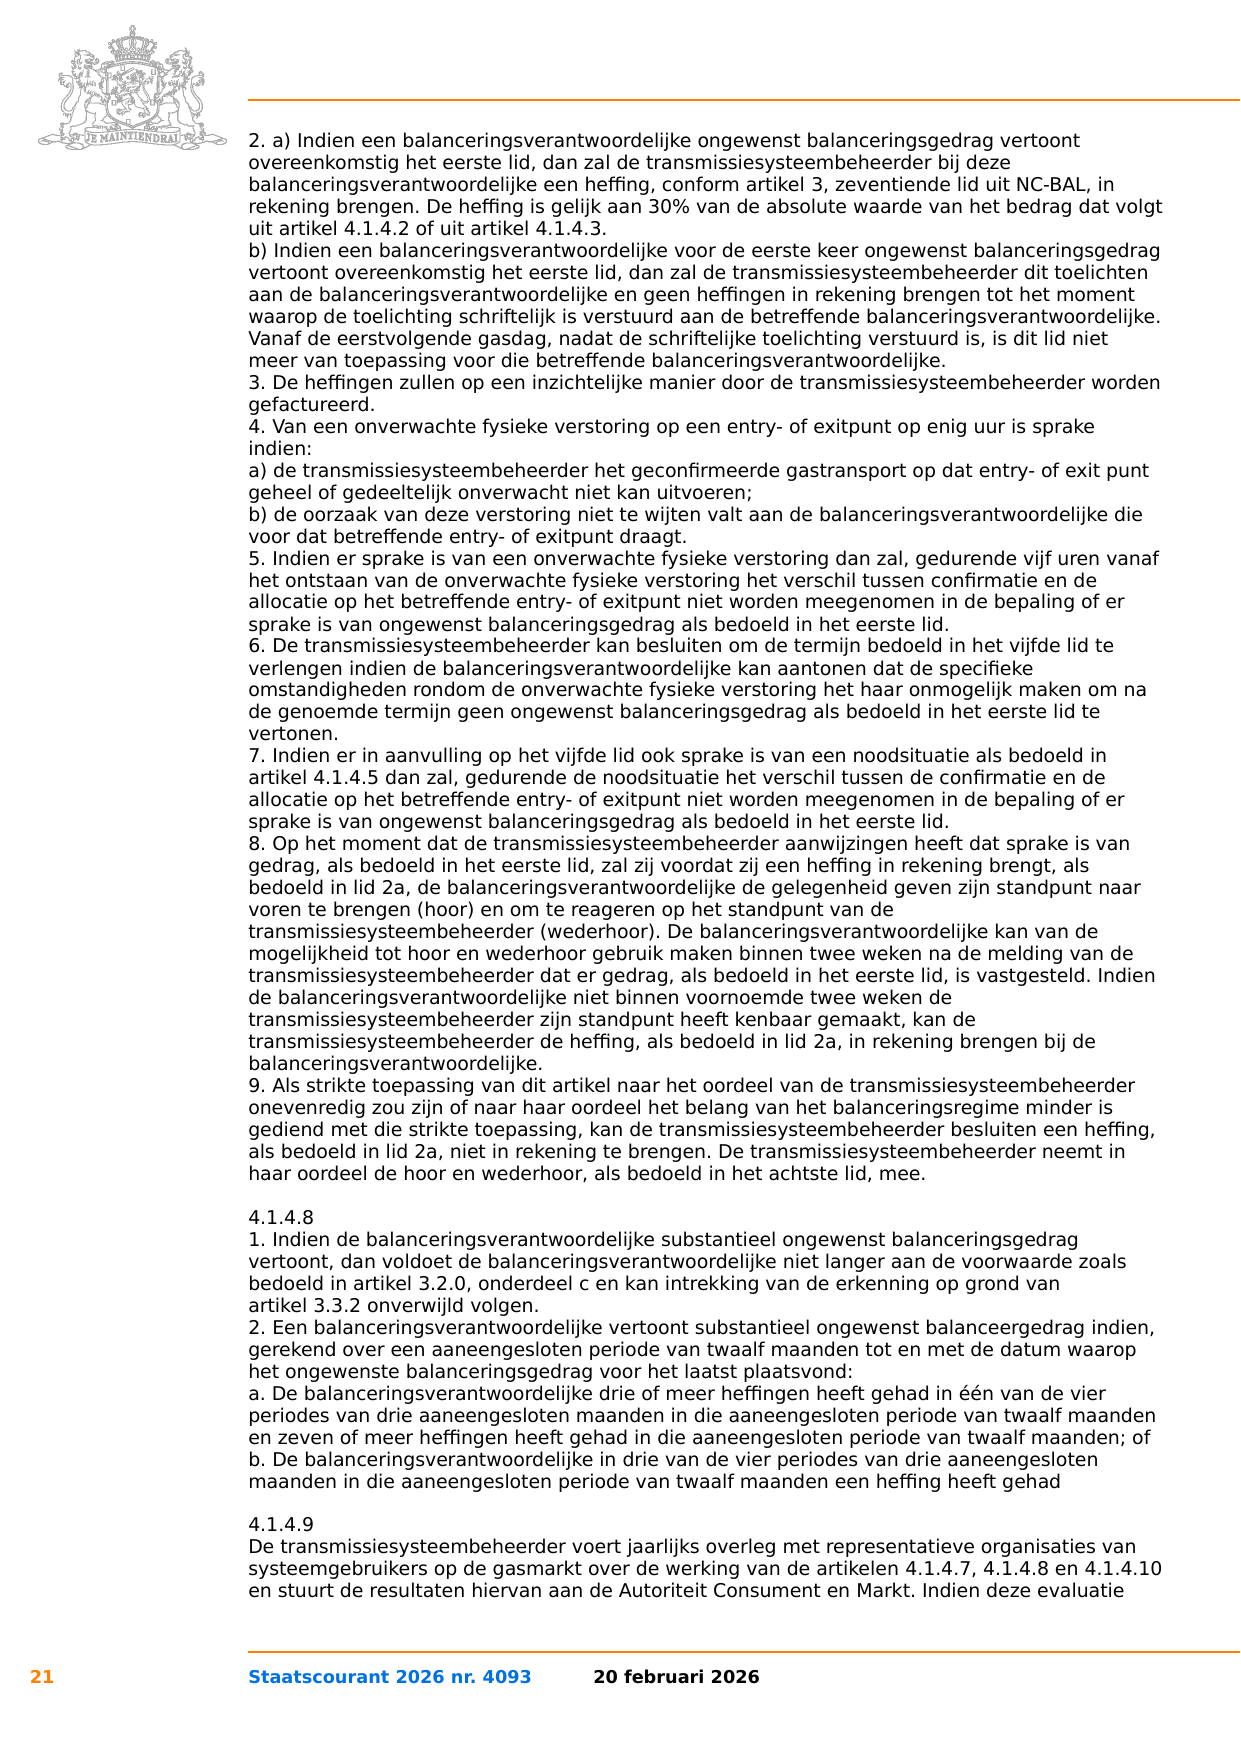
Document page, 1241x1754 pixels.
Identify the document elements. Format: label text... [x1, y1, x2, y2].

text 2. Een balanceringsverantwoordelijke vertoont substantieel ongewenst balanceergedrag indien, gerekend over een aaneengesloten periode van twaalf maanden tot en met de datum waarop het ongewenste balanceringsgedrag voor het laatst plaatsvond: [248, 1317, 1163, 1383]
text b. De balanceringsverantwoordelijke in drie van de vier periodes van drie aaneengesloten maanden in die aaneengesloten periode van twaalf maanden een heffing heeft gehad [248, 1448, 1163, 1492]
text 9. Als strikte toepassing van dit artikel naar het oordeel van de transmissiesysteembeheerder onevenredig zou zijn of naar haar oordeel het belang van het balanceringsregime minder is gediend met die strikte toepassing, kan de transmissiesysteembeheerder besluiten een heffing, als bedoeld in lid 2a, niet in rekening te brengen. De transmissiesysteembeheerder neemt in haar oordeel de hoor en wederhoor, als bedoeld in het achtste lid, mee. [248, 1075, 1163, 1185]
text 4.1.4.8 [248, 1207, 1163, 1229]
picture [38, 25, 227, 150]
text b) Indien een balanceringsverantwoordelijke voor de eerste keer ongewenst balanceringsgedrag vertoont overeenkomstig het eerste lid, dan zal de transmissiesysteembeheerder dit toelichten aan de balanceringsverantwoordelijke en geen heffingen in rekening brengen tot het moment waarop de toelichting schriftelijk is verstuurd aan de betreffende balanceringsverantwoordelijke. Vanaf de eerstvolgende gasdag, nadat de schriftelijke toelichting verstuurd is, is dit lid niet meer van toepassing voor die betreffende balanceringsverantwoordelijke. [248, 240, 1163, 372]
text 4. Van een onverwachte fysieke verstoring op een entry- of exitpunt op enig uur is sprake indien: [248, 416, 1163, 459]
text 5. Indien er sprake is van een onverwachte fysieke verstoring dan zal, gedurende vijf uren vanaf het ontstaan van de onverwachte fysieke verstoring het verschil tussen confirmatie en de allocatie op het betreffende entry- of exitpunt niet worden meegenomen in de bepaling of er sprake is van ongewenst balanceringsgedrag als bedoeld in het eerste lid. [248, 547, 1163, 635]
text 8. Op het moment dat de transmissiesysteembeheerder aanwijzingen heeft dat sprake is van gedrag, als bedoeld in het eerste lid, zal zij voordat zij een heffing in rekening brengt, als bedoeld in lid 2a, de balanceringsverantwoordelijke de gelegenheid geven zijn standpunt naar voren te brengen (hoor) en om te reageren op het standpunt van de transmissiesysteembeheerder (wederhoor). De balanceringsverantwoordelijke kan van de mogelijkheid tot hoor en wederhoor gebruik maken binnen twee weken na de melding van de transmissiesysteembeheerder dat er gedrag, als bedoeld in het eerste lid, is vastgesteld. Indien de balanceringsverantwoordelijke niet binnen voornoemde twee weken de transmissiesysteembeheerder zijn standpunt heeft kenbaar gemaakt, kan de transmissiesysteembeheerder de heffing, als bedoeld in lid 2a, in rekening brengen bij de balanceringsverantwoordelijke. [248, 833, 1163, 1075]
text 4.1.4.9 [248, 1514, 1163, 1536]
text 1. Indien de balanceringsverantwoordelijke substantieel ongewenst balanceringsgedrag vertoont, dan voldoet de balanceringsverantwoordelijke niet langer aan de voorwaarde zoals bedoeld in artikel 3.2.0, onderdeel c en kan intrekking van de erkenning op grond van artikel 3.3.2 onverwijld volgen. [248, 1229, 1163, 1317]
text 6. De transmissiesysteembeheerder kan besluiten om de termijn bedoeld in het vijfde lid te verlengen indien de balanceringsverantwoordelijke kan aantonen dat de specifieke omstandigheden rondom de onverwachte fysieke verstoring het haar onmogelijk maken om na de genoemde termijn geen ongewenst balanceringsgedrag als bedoeld in het eerste lid te vertonen. [248, 635, 1163, 745]
text a. De balanceringsverantwoordelijke drie of meer heffingen heeft gehad in één van de vier periodes van drie aaneengesloten maanden in die aaneengesloten periode van twaalf maanden en zeven of meer heffingen heeft gehad in die aaneengesloten periode van twaalf maanden; of [248, 1383, 1163, 1448]
text 7. Indien er in aanvulling op het vijfde lid ook sprake is van een noodsituatie als bedoeld in artikel 4.1.4.5 dan zal, gedurende de noodsituatie het verschil tussen de confirmatie en de allocatie op het betreffende entry- of exitpunt niet worden meegenomen in de bepaling of er sprake is van ongewenst balanceringsgedrag als bedoeld in het eerste lid. [248, 745, 1163, 833]
text a) de transmissiesysteembeheerder het geconfirmeerde gastransport op dat entry- of exit punt geheel of gedeeltelijk onverwacht niet kan uitvoeren; [248, 459, 1163, 503]
text b) de oorzaak van deze verstoring niet te wijten valt aan de balanceringsverantwoordelijke die voor dat betreffende entry- of exitpunt draagt. [248, 503, 1163, 547]
text 2. a) Indien een balanceringsverantwoordelijke ongewenst balanceringsgedrag vertoont overeenkomstig het eerste lid, dan zal de transmissiesysteembeheerder bij deze balanceringsverantwoordelijke een heffing, conform artikel 3, zeventiende lid uit NC-BAL, in rekening brengen. De heffing is gelijk aan 30% van de absolute waarde van het bedrag dat volgt uit artikel 4.1.4.2 of uit artikel 4.1.4.3. [248, 130, 1163, 240]
text 3. De heffingen zullen op een inzichtelijke manier door de transmissiesysteembeheerder worden gefactureerd. [248, 372, 1163, 416]
text De transmissiesysteembeheerder voert jaarlijks overleg met representatieve organisaties van systeemgebruikers op de gasmarkt over de werking van de artikelen 4.1.4.7, 4.1.4.8 en 4.1.4.10 en stuurt de resultaten hiervan aan de Autoriteit Consument en Markt. Indien deze evaluatie [248, 1536, 1163, 1602]
